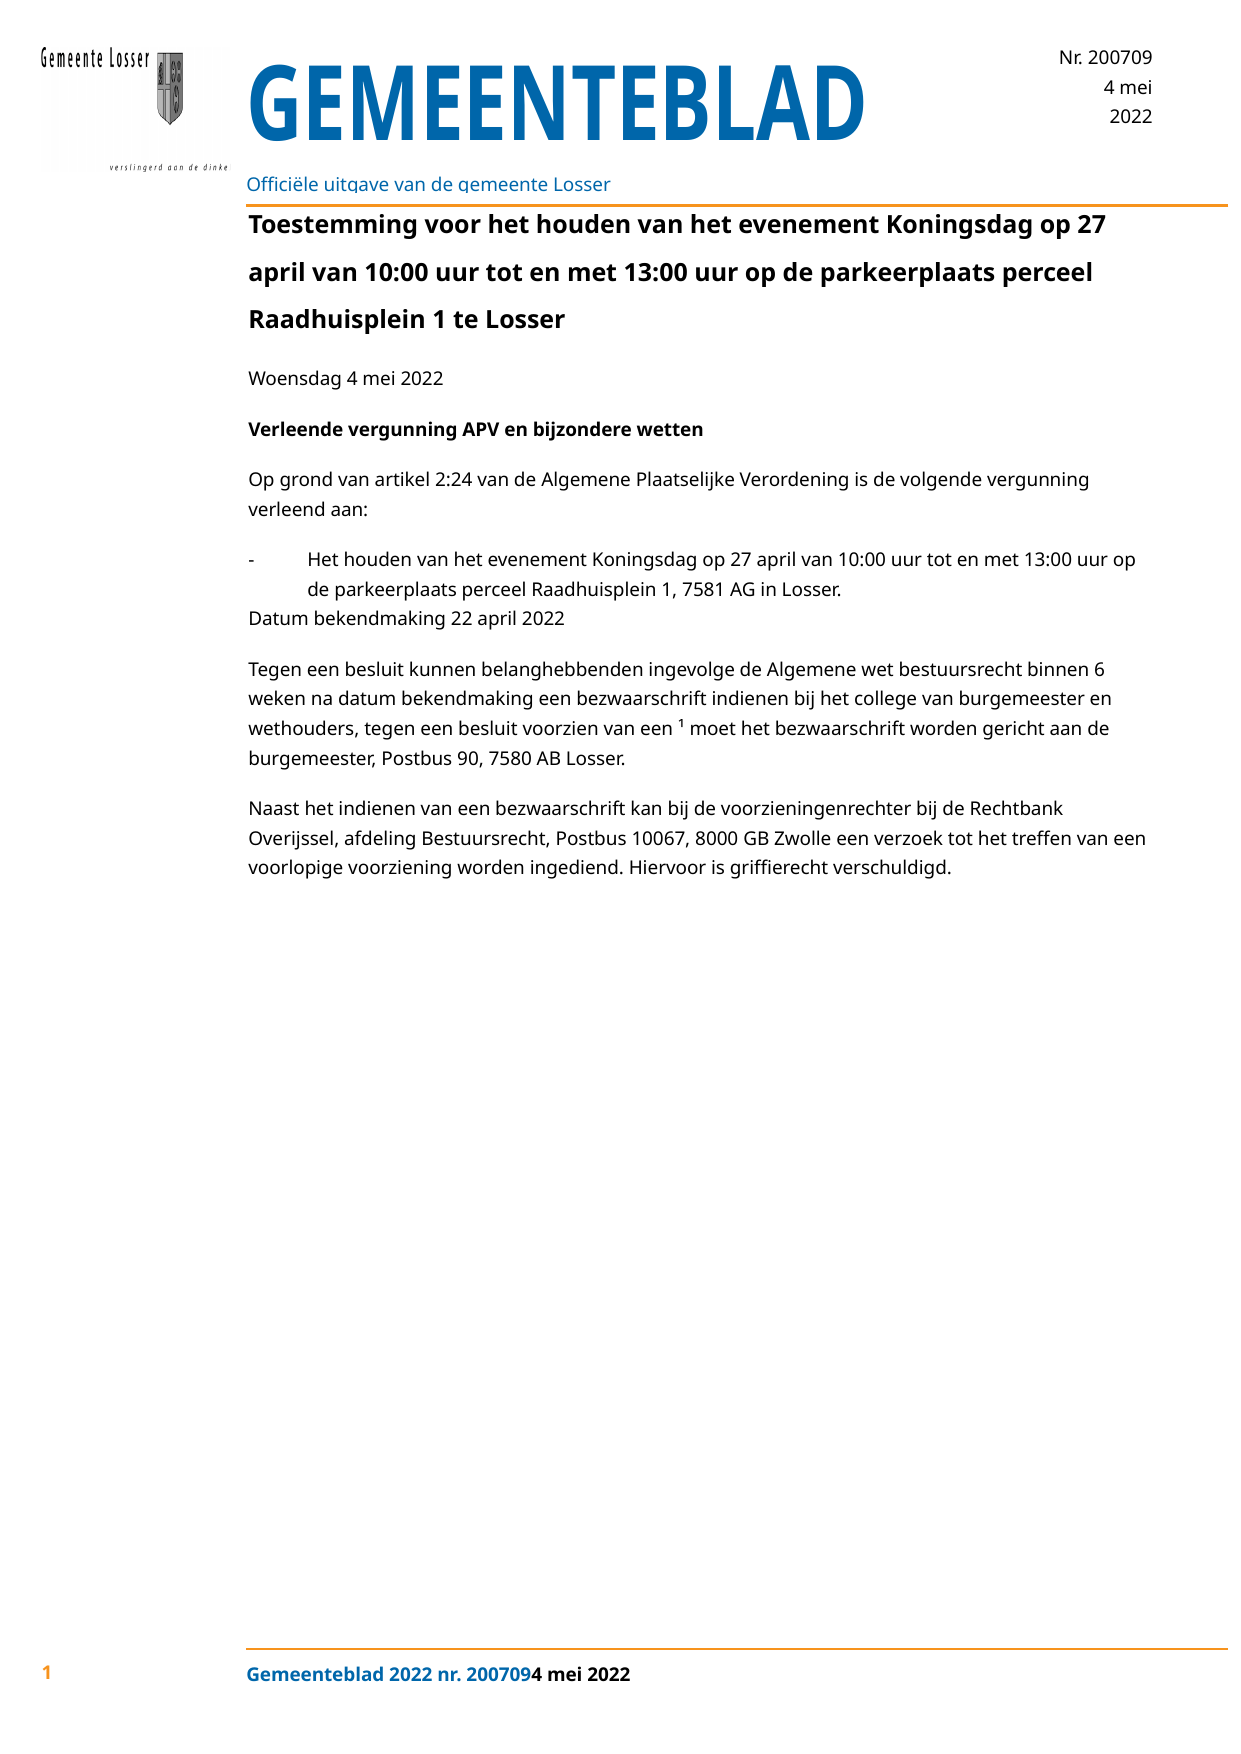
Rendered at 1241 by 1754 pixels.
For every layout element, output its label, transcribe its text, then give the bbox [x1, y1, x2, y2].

text Naast het indienen van een bezwaarschrift kan bij de voorzieningenrechter bij de Rechtbank Overijssel, afdeling Bestuursrecht, Postbus 10067, 8000 GB Zwolle een verzoek tot het treffen van een voorlopige voorziening worden ingediend. Hiervoor is griffierecht verschuldigd. [248, 795, 1152, 880]
text Woensdag 4 mei 2022 [248, 366, 1152, 391]
text Tegen een besluit kunnen belanghebbenden ingevolge de Algemene wet bestuursrecht binnen 6 weken na datum bekendmaking een bezwaarschrift indienen bij het college van burgemeester en wethouders, tegen een besluit voorzien van een ¹ moet het bezwaarschrift worden gericht aan de burgemeester, Postbus 90, 7580 AB Losser. [248, 656, 1152, 770]
text Op grond van artikel 2:24 van de Algemene Plaatselijke Verordening is de volgende vergunning verleend aan: [248, 466, 1152, 522]
picture [41, 47, 231, 172]
list Het houden van het evenement Koningsdag op 27 april van 10:00 uur tot en met 13:00 uur op de parkeerplaats perceel Raadhuisplein 1, 7581 AG in Losser. [248, 546, 1152, 602]
text Datum bekendmaking 22 april 2022 [248, 606, 1152, 631]
text Toestemming voor het houden van het evenement Koningsdag op 27 april van 10:00 uur tot en met 13:00 uur op de parkeerplaats perceel Raadhuisplein 1 te Losser [248, 207, 1152, 336]
text Verleende vergunning APV en bijzondere wetten [248, 416, 1152, 442]
